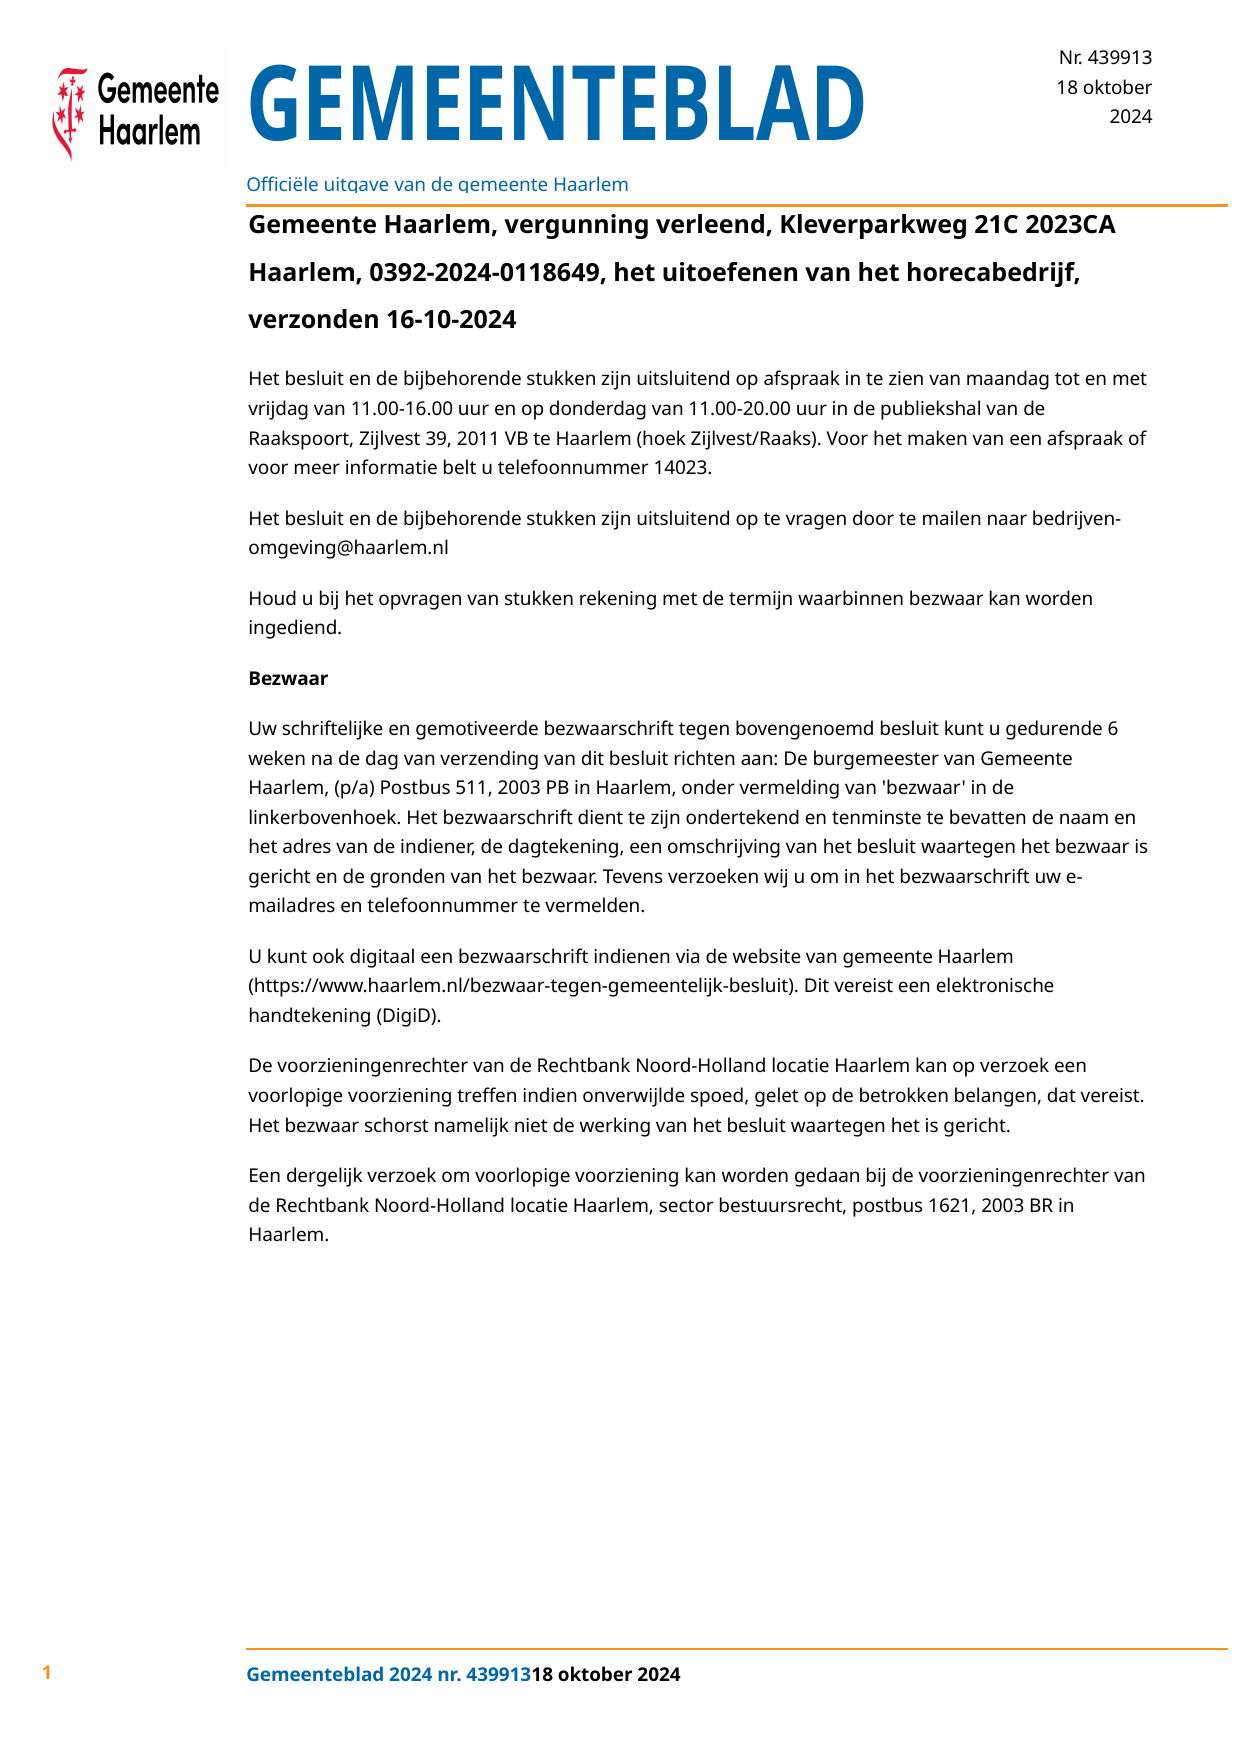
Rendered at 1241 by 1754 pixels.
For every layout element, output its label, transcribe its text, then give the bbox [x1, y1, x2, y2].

text De voorzieningenrechter van de Rechtbank Noord-Holland locatie Haarlem kan op verzoek een voorlopige voorziening treffen indien onverwijlde spoed, gelet op de betrokken belangen, dat vereist. Het bezwaar schorst namelijk niet de werking van het besluit waartegen het is gericht. [248, 1053, 1152, 1137]
text Uw schriftelijke en gemotiveerde bezwaarschrift tegen bovengenoemd besluit kunt u gedurende 6 weken na de dag van verzending van dit besluit richten aan: De burgemeester van Gemeente Haarlem, (p/a) Postbus 511, 2003 PB in Haarlem, onder vermelding van 'bezwaar' in de linkerbovenhoek. Het bezwaarschrift dient te zijn ondertekend en tenminste te bevatten de naam en het adres van de indiener, de dagtekening, een omschrijving van het besluit waartegen het bezwaar is gericht en de gronden van het bezwaar. Tevens verzoeken wij u om in het bezwaarschrift uw e-mailadres en telefoonnummer te vermelden. [248, 715, 1152, 918]
text Gemeente Haarlem, vergunning verleend, Kleverparkweg 21C 2023CA Haarlem, 0392-2024-0118649, het uitoefenen van het horecabedrijf, verzonden 16-10-2024 [248, 207, 1152, 336]
text Bezwaar [248, 665, 1152, 690]
text U kunt ook digitaal een bezwaarschrift indienen via de website van gemeente Haarlem (https://www.haarlem.nl/bezwaar-tegen-gemeentelijk-besluit). Dit vereist een elektronische handtekening (DigiD). [248, 943, 1152, 1028]
text Een dergelijk verzoek om voorlopige voorziening kan worden gedaan bij de voorzieningenrechter van de Rechtbank Noord-Holland locatie Haarlem, sector bestuursrecht, postbus 1621, 2003 BR in Haarlem. [248, 1162, 1152, 1247]
text Houd u bij het opvragen van stukken rekening met de termijn waarbinnen bezwaar kan worden ingediend. [248, 585, 1152, 640]
text Het besluit en de bijbehorende stukken zijn uitsluitend op te vragen door te mailen naar bedrijven-omgeving@haarlem.nl [248, 505, 1152, 560]
picture [41, 47, 231, 172]
text Het besluit en de bijbehorende stukken zijn uitsluitend op afspraak in te zien van maandag tot en met vrijdag van 11.00-16.00 uur en op donderdag van 11.00-20.00 uur in de publiekshal van de Raakspoort, Zijlvest 39, 2011 VB te Haarlem (hoek Zijlvest/Raaks). Voor het maken van een afspraak of voor meer informatie belt u telefoonnummer 14023. [248, 366, 1152, 480]
